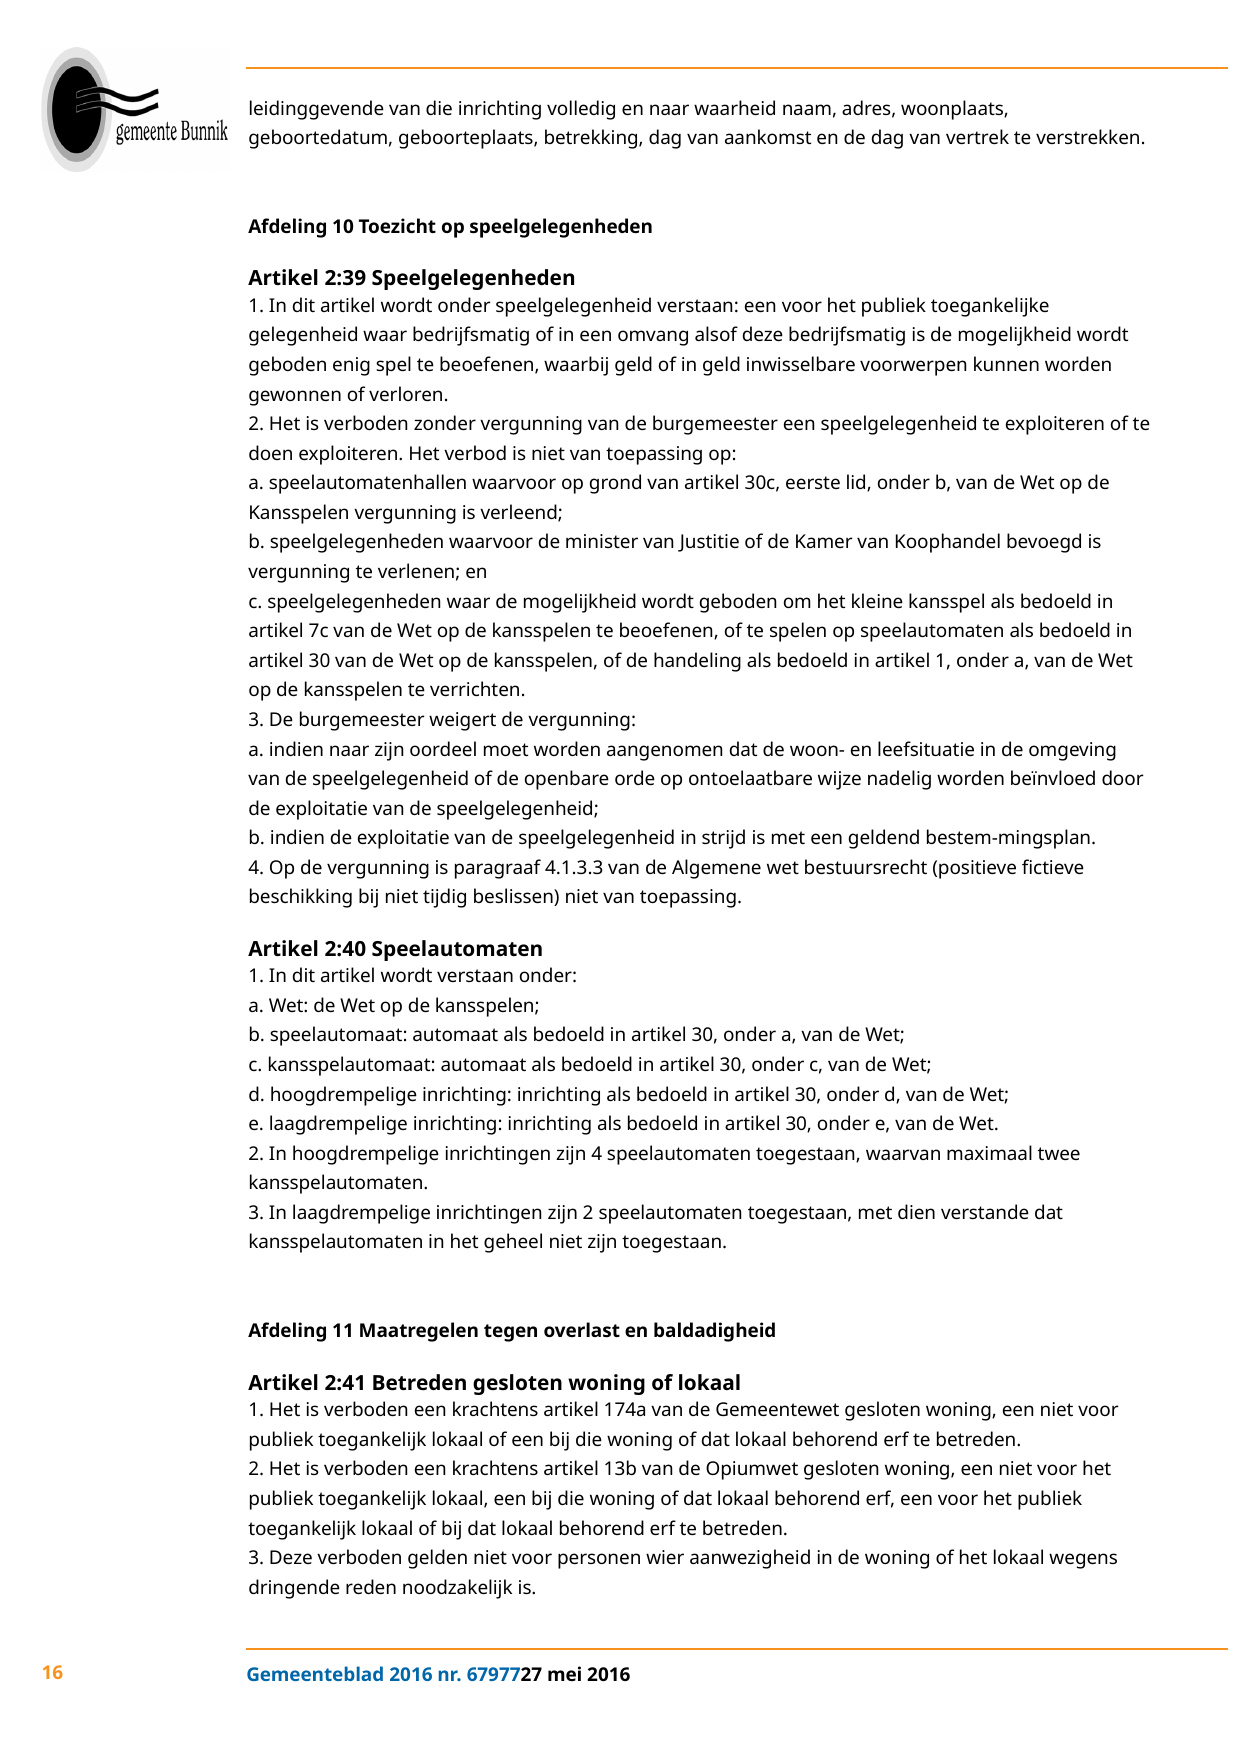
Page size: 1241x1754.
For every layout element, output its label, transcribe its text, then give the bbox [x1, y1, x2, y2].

text b. speelgelegenheden waarvoor de minister van Justitie of de Kamer van Koophandel bevoegd is vergunning te verlenen; en [248, 529, 1152, 584]
text b. speelautomaat: automaat als bedoeld in artikel 30, onder a, van de Wet; [248, 1022, 1152, 1047]
text 3. Deze verboden gelden niet voor personen wier aanwezigheid in de woning of het lokaal wegens dringende reden noodzakelijk is. [248, 1544, 1152, 1599]
picture [41, 47, 231, 172]
text a. speelautomatenhallen waarvoor op grond van artikel 30c, eerste lid, onder b, van de Wet op de Kansspelen vergunning is verleend; [248, 469, 1152, 525]
text 3. De burgemeester weigert de vergunning: [248, 706, 1152, 732]
text 2. Het is verboden een krachtens artikel 13b van de Opiumwet gesloten woning, een niet voor het publiek toegankelijk lokaal, een bij die woning of dat lokaal behorend erf, een voor het publiek toegankelijk lokaal of bij dat lokaal behorend erf te betreden. [248, 1456, 1152, 1540]
text d. hoogdrempelige inrichting: inrichting als bedoeld in artikel 30, onder d, van de Wet; [248, 1081, 1152, 1107]
text leidinggevende van die inrichting volledig en naar waarheid naam, adres, woonplaats, geboortedatum, geboorteplaats, betrekking, dag van aankomst en de dag van vertrek te verstrekken. [248, 95, 1152, 150]
text 1. In dit artikel wordt verstaan onder: [248, 962, 1152, 988]
text 1. In dit artikel wordt onder speelgelegenheid verstaan: een voor het publiek toegankelijke gelegenheid waar bedrijfsmatig of in een omvang alsof deze bedrijfsmatig is de mogelijkheid wordt geboden enig spel te beoefenen, waarbij geld of in geld inwisselbare voorwerpen kunnen worden gewonnen of verloren. [248, 292, 1152, 406]
text a. Wet: de Wet op de kansspelen; [248, 992, 1152, 1018]
text Artikel 2:41 Betreden gesloten woning of lokaal [248, 1368, 1152, 1396]
text c. kansspelautomaat: automaat als bedoeld in artikel 30, onder c, van de Wet; [248, 1051, 1152, 1077]
text e. laagdrempelige inrichting: inrichting als bedoeld in artikel 30, onder e, van de Wet. [248, 1110, 1152, 1136]
text 3. In laagdrempelige inrichtingen zijn 2 speelautomaten toegestaan, met dien verstande dat kansspelautomaten in het geheel niet zijn toegestaan. [248, 1199, 1152, 1254]
text 2. Het is verboden zonder vergunning van de burgemeester een speelgelegenheid te exploiteren of te doen exploiteren. Het verbod is niet van toepassing op: [248, 410, 1152, 466]
text a. indien naar zijn oordeel moet worden aangenomen dat de woon- en leefsituatie in de omgeving van de speelgelegenheid of de openbare orde op ontoelaatbare wijze nadelig worden beïnvloed door de exploitatie van de speelgelegenheid; [248, 736, 1152, 821]
text 2. In hoogdrempelige inrichtingen zijn 4 speelautomaten toegestaan, waarvan maximaal twee kansspelautomaten. [248, 1140, 1152, 1195]
text Afdeling 11 Maatregelen tegen overlast en baldadigheid [248, 1317, 1152, 1343]
text Artikel 2:40 Speelautomaten [248, 934, 1152, 962]
text Afdeling 10 Toezicht op speelgelegenheden [248, 213, 1152, 239]
text Artikel 2:39 Speelgelegenheden [248, 263, 1152, 292]
text 1. Het is verboden een krachtens artikel 174a van de Gemeentewet gesloten woning, een niet voor publiek toegankelijk lokaal of een bij die woning of dat lokaal behorend erf te betreden. [248, 1396, 1152, 1452]
text c. speelgelegenheden waar de mogelijkheid wordt geboden om het kleine kansspel als bedoeld in artikel 7c van de Wet op de kansspelen te beoefenen, of te spelen op speelautomaten als bedoeld in artikel 30 van de Wet op de kansspelen, of de handeling als bedoeld in artikel 1, onder a, van de Wet op de kansspelen te verrichten. [248, 588, 1152, 702]
text b. indien de exploitatie van de speelgelegenheid in strijd is met een geldend bestem-mingsplan. [248, 824, 1152, 850]
text 4. Op de vergunning is paragraaf 4.1.3.3 van de Algemene wet bestuursrecht (positieve fictieve beschikking bij niet tijdig beslissen) niet van toepassing. [248, 854, 1152, 909]
